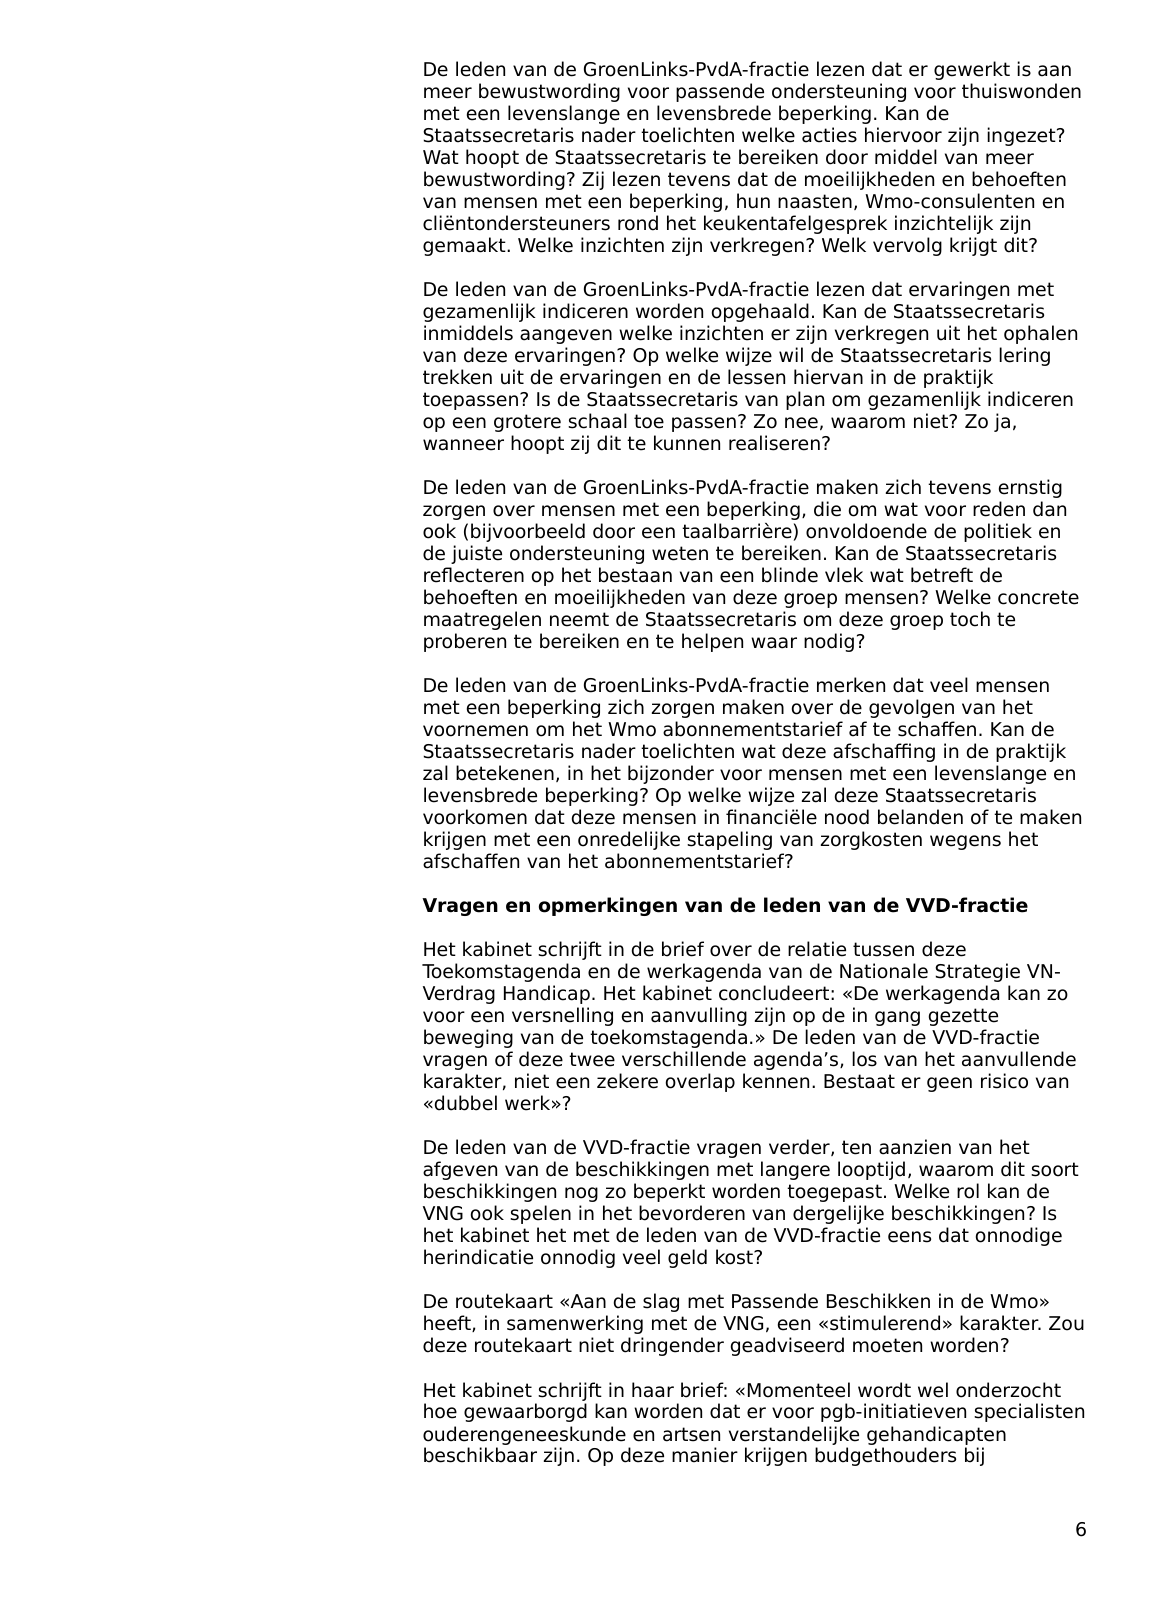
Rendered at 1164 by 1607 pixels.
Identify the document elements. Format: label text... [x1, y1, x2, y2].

text De leden van de VVD-fractie vragen verder, ten aanzien van het afgeven van de beschikkingen met langere looptijd, waarom dit soort beschikkingen nog zo beperkt worden toegepast. Welke rol kan de VNG ook spelen in het bevorderen van dergelijke beschikkingen? Is het kabinet het met de leden van de VVD-fractie eens dat onnodige herindicatie onnodig veel geld kost? [422, 1137, 1087, 1269]
text De leden van de GroenLinks-PvdA-fractie lezen dat er gewerkt is aan meer bewustwording voor passende ondersteuning voor thuiswonden met een levenslange en levensbrede beperking. Kan de Staatssecretaris nader toelichten welke acties hiervoor zijn ingezet? Wat hoopt de Staatssecretaris te bereiken door middel van meer bewustwording? Zij lezen tevens dat de moeilijkheden en behoeften van mensen met een beperking, hun naasten, Wmo-consulenten en cliëntondersteuners rond het keukentafelgesprek inzichtelijk zijn gemaakt. Welke inzichten zijn verkregen? Welk vervolg krijgt dit? [422, 59, 1087, 257]
text De leden van de GroenLinks-PvdA-fractie maken zich tevens ernstig zorgen over mensen met een beperking, die om wat voor reden dan ook (bijvoorbeeld door een taalbarrière) onvoldoende de politiek en de juiste ondersteuning weten te bereiken. Kan de Staatssecretaris reflecteren op het bestaan van een blinde vlek wat betreft de behoeften en moeilijkheden van deze groep mensen? Welke concrete maatregelen neemt de Staatssecretaris om deze groep toch te proberen te bereiken en te helpen waar nodig? [422, 477, 1087, 653]
text De leden van de GroenLinks-PvdA-fractie lezen dat ervaringen met gezamenlijk indiceren worden opgehaald. Kan de Staatssecretaris inmiddels aangeven welke inzichten er zijn verkregen uit het ophalen van deze ervaringen? Op welke wijze wil de Staatssecretaris lering trekken uit de ervaringen en de lessen hiervan in de praktijk toepassen? Is de Staatssecretaris van plan om gezamenlijk indiceren op een grotere schaal toe passen? Zo nee, waarom niet? Zo ja, wanneer hoopt zij dit te kunnen realiseren? [422, 279, 1087, 455]
subtitle Vragen en opmerkingen van de leden van de VVD-fractie [422, 895, 1087, 917]
text Het kabinet schrijft in haar brief: «Momenteel wordt wel onderzocht hoe gewaarborgd kan worden dat er voor pgb-initiatieven specialisten ouderengeneeskunde en artsen verstandelijke gehandicapten beschikbaar zijn. Op deze manier krijgen budgethouders bij [422, 1379, 1087, 1467]
text Het kabinet schrijft in de brief over de relatie tussen deze Toekomstagenda en de werkagenda van de Nationale Strategie VN-Verdrag Handicap. Het kabinet concludeert: «De werkagenda kan zo voor een versnelling en aanvulling zijn op de in gang gezette beweging van de toekomstagenda.» De leden van de VVD-fractie vragen of deze twee verschillende agenda’s, los van het aanvullende karakter, niet een zekere overlap kennen. Bestaat er geen risico van «dubbel werk»? [422, 939, 1087, 1115]
text De leden van de GroenLinks-PvdA-fractie merken dat veel mensen met een beperking zich zorgen maken over de gevolgen van het voornemen om het Wmo abonnementstarief af te schaffen. Kan de Staatssecretaris nader toelichten wat deze afschaffing in de praktijk zal betekenen, in het bijzonder voor mensen met een levenslange en levensbrede beperking? Op welke wijze zal deze Staatssecretaris voorkomen dat deze mensen in financiële nood belanden of te maken krijgen met een onredelijke stapeling van zorgkosten wegens het afschaffen van het abonnementstarief? [422, 675, 1087, 873]
text De routekaart «Aan de slag met Passende Beschikken in de Wmo» heeft, in samenwerking met de VNG, een «stimulerend» karakter. Zou deze routekaart niet dringender geadviseerd moeten worden? [422, 1291, 1087, 1357]
